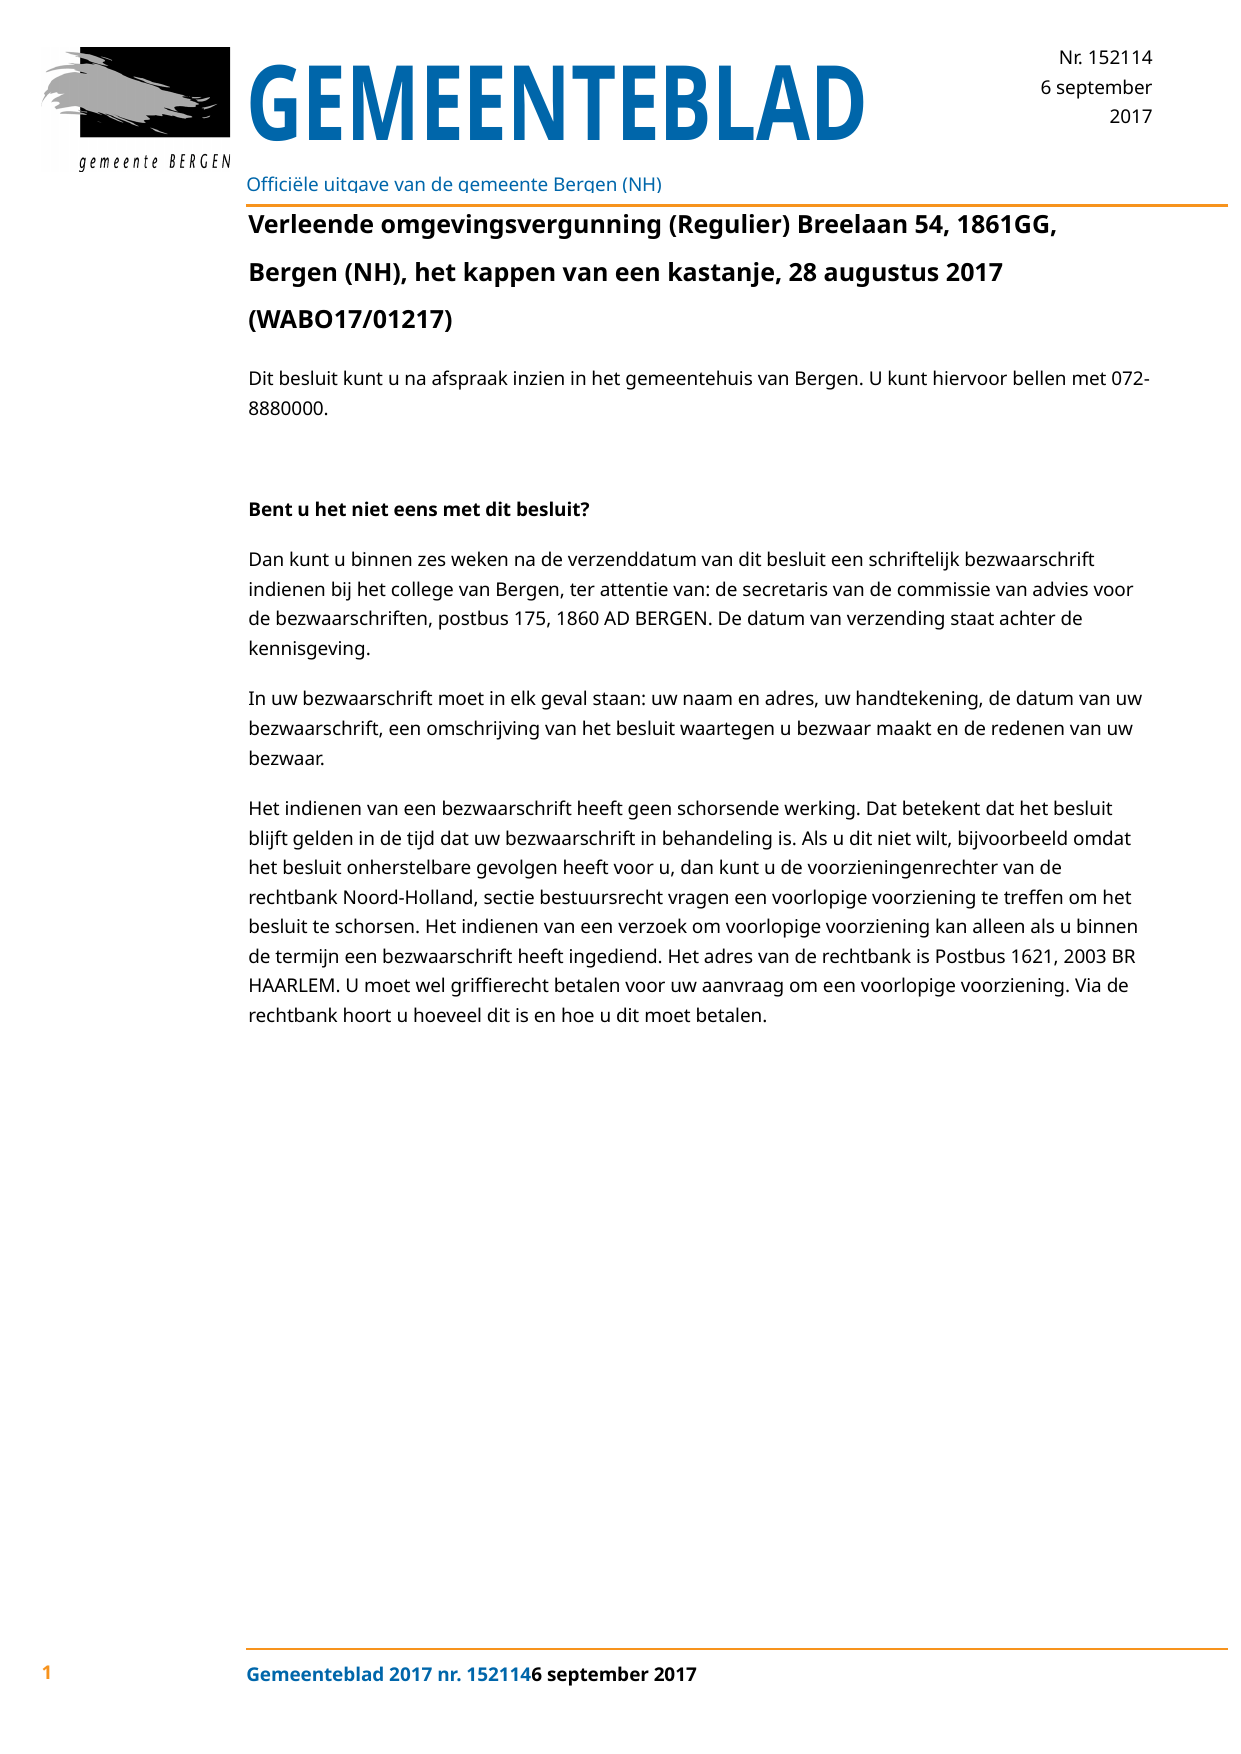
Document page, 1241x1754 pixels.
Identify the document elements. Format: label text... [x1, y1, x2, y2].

text Het indienen van een bezwaarschrift heeft geen schorsende werking. Dat betekent dat het besluit blijft gelden in de tijd dat uw bezwaarschrift in behandeling is. Als u dit niet wilt, bijvoorbeeld omdat het besluit onherstelbare gevolgen heeft voor u, dan kunt u de voorzieningenrechter van de rechtbank Noord-Holland, sectie bestuursrecht vragen een voorlopige voorziening te treffen om het besluit te schorsen. Het indienen van een verzoek om voorlopige voorziening kan alleen als u binnen de termijn een bezwaarschrift heeft ingediend. Het adres van de rechtbank is Postbus 1621, 2003 BR HAARLEM. U moet wel griffierecht betalen voor uw aanvraag om een voorlopige voorziening. Via de rechtbank hoort u hoeveel dit is en hoe u dit moet betalen. [248, 795, 1152, 1028]
picture [41, 47, 231, 172]
text Verleende omgevingsvergunning (Regulier) Breelaan 54, 1861GG, Bergen (NH), het kappen van een kastanje, 28 augustus 2017 (WABO17/01217) [248, 207, 1152, 336]
text Dan kunt u binnen zes weken na de verzenddatum van dit besluit een schriftelijk bezwaarschrift indienen bij het college van Bergen, ter attentie van: de secretaris van de commissie van advies voor de bezwaarschriften, postbus 175, 1860 AD BERGEN. De datum van verzending staat achter de kennisgeving. [248, 546, 1152, 661]
text Dit besluit kunt u na afspraak inzien in het gemeentehuis van Bergen. U kunt hiervoor bellen met 072-8880000. [248, 366, 1152, 421]
text Bent u het niet eens met dit besluit? [248, 496, 1152, 522]
text In uw bezwaarschrift moet in elk geval staan: uw naam en adres, uw handtekening, de datum van uw bezwaarschrift, een omschrijving van het besluit waartegen u bezwaar maakt en de redenen van uw bezwaar. [248, 686, 1152, 770]
